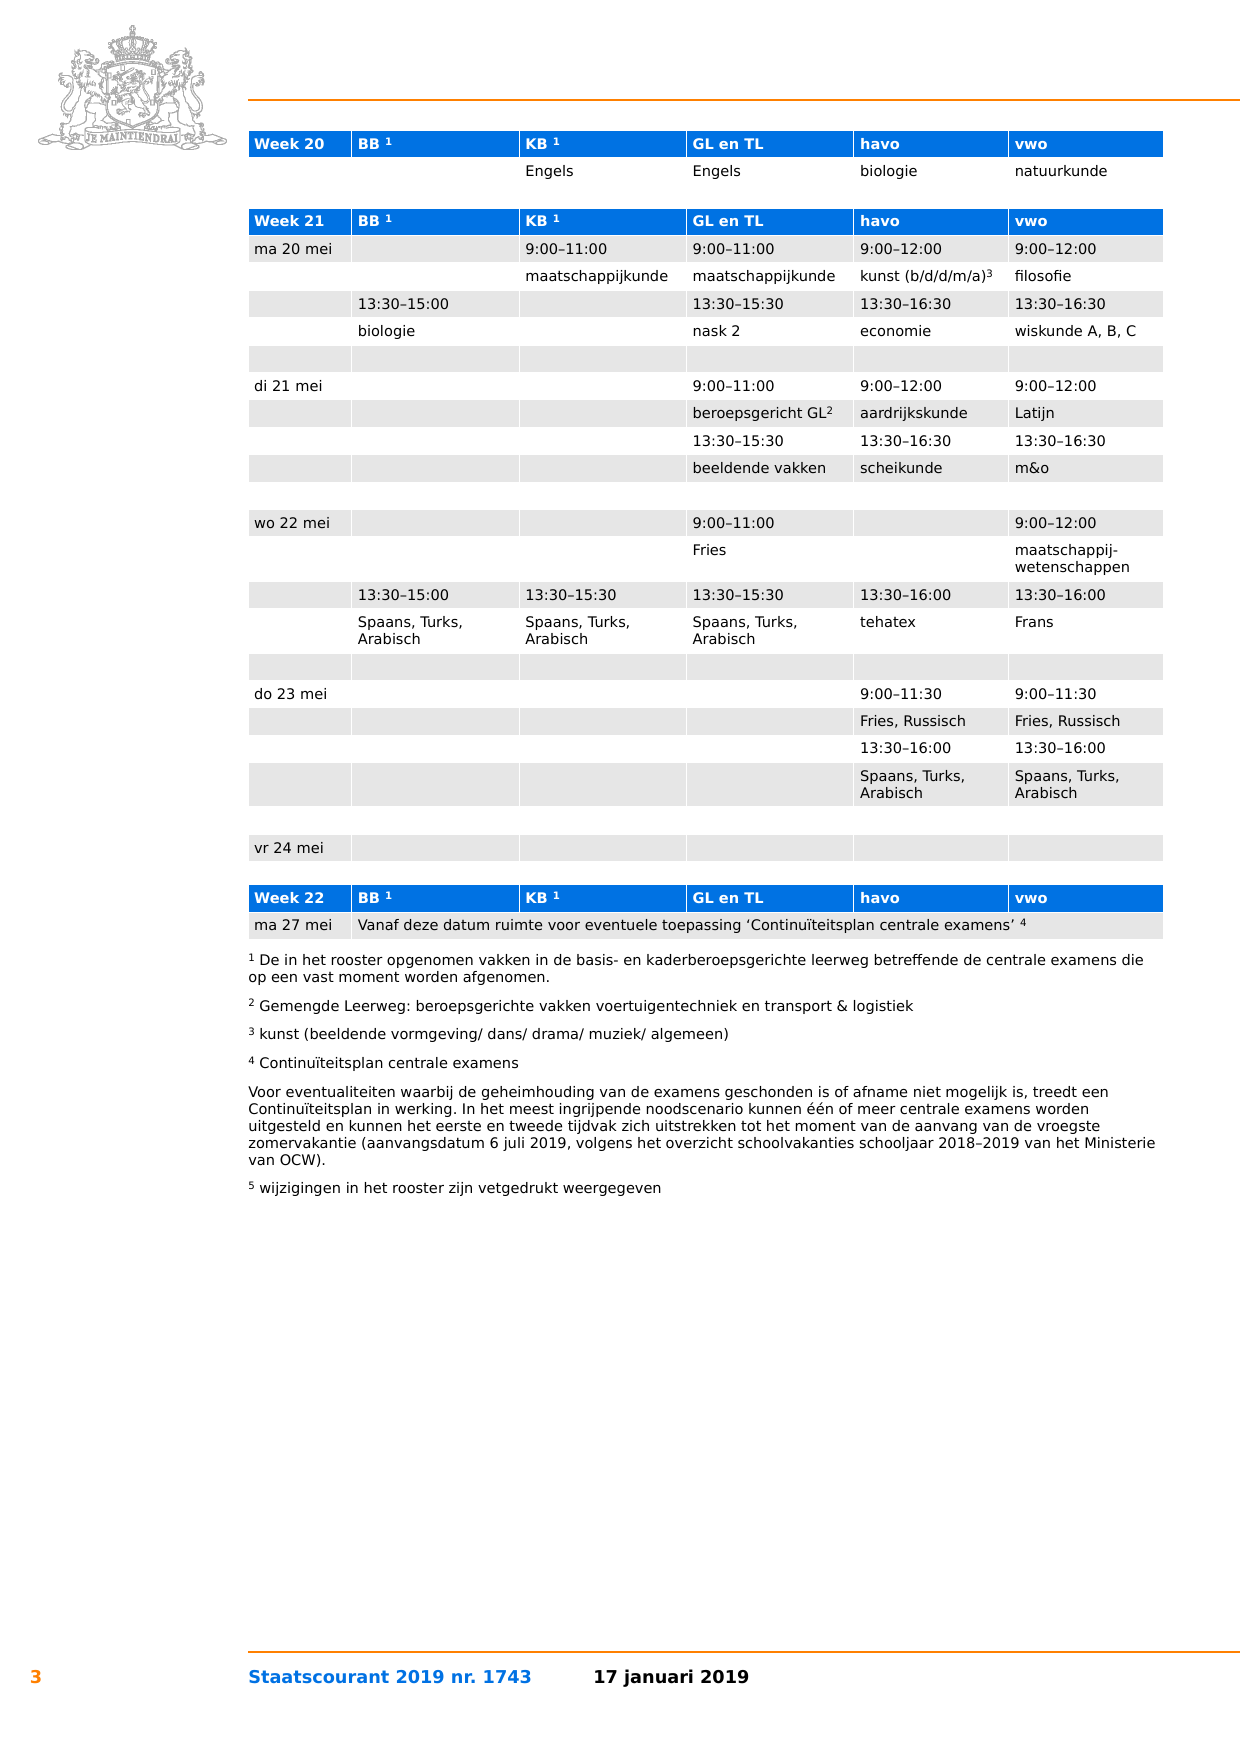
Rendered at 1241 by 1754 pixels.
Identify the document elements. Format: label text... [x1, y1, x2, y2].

table_cell [352, 236, 519, 262]
table_cell Fries, Russisch [854, 708, 1008, 735]
table_header havo [854, 131, 1008, 157]
table_cell Fries [687, 538, 853, 581]
table_cell biologie [352, 318, 519, 344]
table_cell 1 De in het rooster opgenomen vakken in de basis- en kaderberoepsgerichte leerweg betreffende de centrale examens die op een vast moment worden afgenomen. 2 Gemengde Leerweg: beroepsgerichte vakken voertuigentechniek en transport & logistiek 3 kunst (beeldende vormgeving/ dans/ drama/ muziek/ algemeen) 4 Continuïteitsplan centrale examens Voor eventualiteiten waarbij de geheimhouding van de examens geschonden is of afname niet mogelijk is, treedt een Continuïteitsplan in werking. In het meest ingrijpende noodscenario kunnen één of meer centrale examens worden uitgesteld en kunnen het eerste en tweede tijdvak zich uitstrekken tot het moment van de aanvang van de vroegste zomervakantie (aanvangsdatum 6 juli 2019, volgens het overzicht schoolvakanties schooljaar 2018–2019 van het Ministerie van OCW). 5 wijzigingen in het rooster zijn vetgedrukt weergegeven [248, 940, 1163, 1197]
table_cell 13:30–16:00 [854, 582, 1008, 608]
table_cell [520, 681, 686, 707]
table_header Week 21 [249, 209, 351, 235]
table_cell [1009, 808, 1163, 834]
table_cell [520, 510, 686, 536]
table_cell vr 24 mei [249, 835, 351, 861]
picture [38, 25, 227, 150]
table_cell [687, 708, 853, 735]
table_cell 9:00–12:00 [1009, 373, 1163, 399]
table_cell [687, 483, 853, 509]
table_cell ma 20 mei [249, 236, 351, 262]
table_cell [352, 510, 519, 536]
table_cell [520, 483, 686, 509]
table_cell 9:00–12:00 [1009, 510, 1163, 536]
table_cell [854, 835, 1008, 861]
table_cell 13:30–16:00 [1009, 582, 1163, 608]
table_cell [520, 538, 686, 581]
table_cell [352, 538, 519, 581]
table_cell [352, 428, 519, 454]
table_cell 13:30–15:00 [352, 291, 519, 317]
table_cell Latijn [1009, 400, 1163, 427]
table_cell [352, 736, 519, 762]
table_header Week 22 [249, 885, 351, 912]
table_cell [352, 708, 519, 735]
table_cell [520, 346, 686, 372]
table_cell Fries, Russisch [1009, 708, 1163, 735]
table_cell di 21 mei [249, 373, 351, 399]
table_header GL en TL [687, 885, 853, 912]
table_cell [249, 538, 351, 581]
table_cell Vanaf deze datum ruimte voor eventuele toepassing ‘Continuïteitsplan centrale examens’ 4 [352, 913, 1163, 939]
table_header vwo [1009, 131, 1163, 157]
table_cell 13:30–16:30 [854, 291, 1008, 317]
table_header BB 1 [352, 131, 519, 157]
table_cell Spaans, Turks, Arabisch [854, 763, 1008, 806]
table_cell [249, 708, 351, 735]
table_cell [520, 318, 686, 344]
table_cell [352, 346, 519, 372]
table_cell [249, 808, 351, 834]
table_header GL en TL [687, 209, 853, 235]
table_cell [249, 318, 351, 344]
table_cell nask 2 [687, 318, 853, 344]
table_cell [854, 346, 1008, 372]
table_cell [352, 835, 519, 861]
table_cell [1009, 346, 1163, 372]
table_cell [352, 681, 519, 707]
table_cell 13:30–15:30 [520, 582, 686, 608]
table_cell Spaans, Turks, Arabisch [687, 609, 853, 652]
table_header KB 1 [520, 885, 686, 912]
table_cell beeldende vakken [687, 455, 853, 482]
table_cell 9:00–12:00 [1009, 236, 1163, 262]
table_cell [249, 609, 351, 652]
table_cell 13:30–15:30 [687, 582, 853, 608]
table_cell maatschappijkunde [520, 264, 686, 290]
table_cell [352, 654, 519, 680]
table_cell [352, 373, 519, 399]
table_cell [249, 654, 351, 680]
table_cell Spaans, Turks, Arabisch [1009, 763, 1163, 806]
table_cell [854, 538, 1008, 581]
table_cell [854, 808, 1008, 834]
table_cell [520, 428, 686, 454]
table_cell aardrijkskunde [854, 400, 1008, 427]
table_cell maatschappij-wetenschappen [1009, 538, 1163, 581]
table_cell Engels [520, 158, 686, 185]
table_cell [249, 291, 351, 317]
table_cell 13:30–15:30 [687, 291, 853, 317]
table_cell 13:30–16:00 [1009, 736, 1163, 762]
table_cell [249, 400, 351, 427]
table_cell [520, 808, 686, 834]
table_cell [520, 455, 686, 482]
table_cell [249, 455, 351, 482]
table_cell 9:00–11:00 [687, 373, 853, 399]
table_cell [1009, 483, 1163, 509]
table_cell scheikunde [854, 455, 1008, 482]
table_cell [249, 264, 351, 290]
table_cell [687, 835, 853, 861]
table_cell [854, 654, 1008, 680]
table_cell beroepsgericht GL2 [687, 400, 853, 427]
table_cell [1009, 654, 1163, 680]
table_cell kunst (b/d/d/m/a)3 [854, 264, 1008, 290]
table_cell maatschappijkunde [687, 264, 853, 290]
table_cell [352, 808, 519, 834]
table_cell m&o [1009, 455, 1163, 482]
table_cell tehatex [854, 609, 1008, 652]
table_cell Frans [1009, 609, 1163, 652]
table_cell [249, 736, 351, 762]
table_cell [687, 346, 853, 372]
table_cell economie [854, 318, 1008, 344]
table_cell filosofie [1009, 264, 1163, 290]
table_cell [249, 428, 351, 454]
table_header vwo [1009, 885, 1163, 912]
table_header GL en TL [687, 131, 853, 157]
table_cell [520, 400, 686, 427]
table_cell 9:00–11:00 [687, 236, 853, 262]
table_cell ma 27 mei [249, 913, 351, 939]
table_cell [687, 736, 853, 762]
table_cell [520, 654, 686, 680]
table_cell wiskunde A, B, C [1009, 318, 1163, 344]
table_cell [249, 763, 351, 806]
table_cell [352, 763, 519, 806]
table_cell [687, 654, 853, 680]
table_cell [687, 763, 853, 806]
table_cell [687, 808, 853, 834]
table_header KB 1 [520, 131, 686, 157]
table_cell [352, 158, 519, 185]
table_cell [687, 681, 853, 707]
table_cell wo 22 mei [249, 510, 351, 536]
table_header havo [854, 209, 1008, 235]
table_cell Spaans, Turks, Arabisch [520, 609, 686, 652]
table_cell [249, 582, 351, 608]
table_cell [352, 400, 519, 427]
table_cell Spaans, Turks, Arabisch [352, 609, 519, 652]
table_cell [352, 483, 519, 509]
table_header BB 1 [352, 885, 519, 912]
table_cell [854, 510, 1008, 536]
table_cell [249, 483, 351, 509]
table_cell [520, 373, 686, 399]
table_header BB 1 [352, 209, 519, 235]
table_cell [520, 708, 686, 735]
table_cell natuurkunde [1009, 158, 1163, 185]
table_cell 13:30–15:30 [687, 428, 853, 454]
table_cell [352, 455, 519, 482]
table_cell 13:30–16:30 [1009, 428, 1163, 454]
table_cell [520, 291, 686, 317]
table_cell [520, 763, 686, 806]
table_header vwo [1009, 209, 1163, 235]
table_cell [249, 346, 351, 372]
table_cell Engels [687, 158, 853, 185]
table_header KB 1 [520, 209, 686, 235]
table_cell [352, 264, 519, 290]
table_cell 13:30–16:00 [854, 736, 1008, 762]
table_cell 13:30–16:30 [1009, 291, 1163, 317]
table_cell [854, 483, 1008, 509]
table_cell 9:00–11:00 [687, 510, 853, 536]
table_cell 13:30–15:00 [352, 582, 519, 608]
table_header Week 20 [249, 131, 351, 157]
table_cell do 23 mei [249, 681, 351, 707]
table_cell 9:00–11:30 [1009, 681, 1163, 707]
table_cell [520, 835, 686, 861]
table_cell 9:00–12:00 [854, 236, 1008, 262]
table_cell [520, 736, 686, 762]
table_cell [1009, 835, 1163, 861]
table_cell [249, 158, 351, 185]
table_cell 9:00–12:00 [854, 373, 1008, 399]
table_header havo [854, 885, 1008, 912]
table_cell 9:00–11:00 [520, 236, 686, 262]
table_cell 13:30–16:30 [854, 428, 1008, 454]
table_cell 9:00–11:30 [854, 681, 1008, 707]
table_cell biologie [854, 158, 1008, 185]
